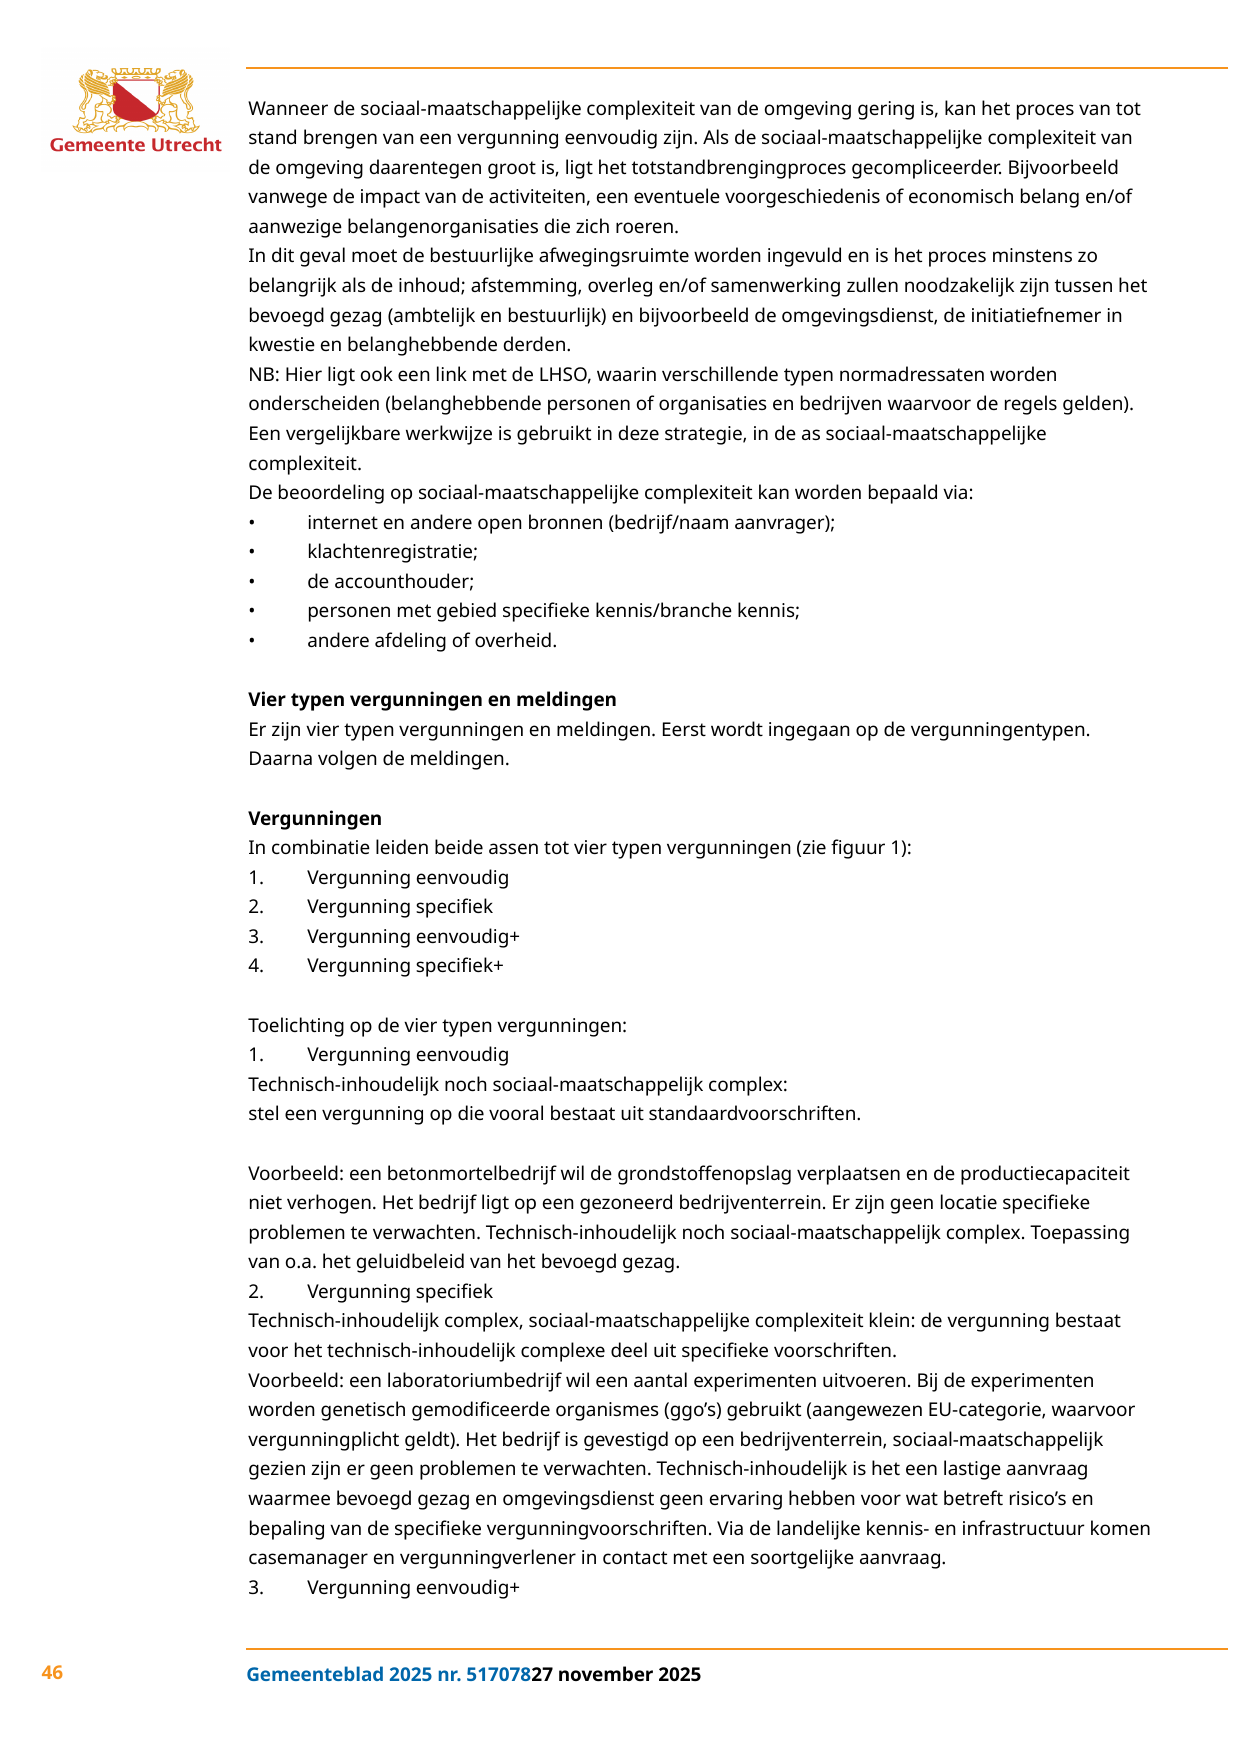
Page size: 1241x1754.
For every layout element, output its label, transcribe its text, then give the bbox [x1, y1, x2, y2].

text Vergunningen [248, 805, 1152, 831]
list Vergunning eenvoudig [248, 864, 1152, 890]
text stel een vergunning op die vooral bestaat uit standaardvoorschriften. [248, 1101, 1152, 1126]
list Vergunning specifiek [248, 893, 1152, 919]
list Vergunning specifiek+ [248, 953, 1152, 978]
text De beoordeling op sociaal-maatschappelijke complexiteit kan worden bepaald via: [248, 479, 1152, 505]
list personen met gebied specifieke kennis/branche kennis; [248, 598, 1152, 623]
text Voorbeeld: een betonmortelbedrijf wil de grondstoffenopslag verplaatsen en de productiecapaciteit niet verhogen. Het bedrijf ligt op een gezoneerd bedrijventerrein. Er zijn geen locatie specifieke problemen te verwachten. Technisch-inhoudelijk noch sociaal-maatschappelijk complex. Toepassing van o.a. het geluidbeleid van het bevoegd gezag. [248, 1160, 1152, 1274]
list de accounthouder; [248, 568, 1152, 594]
list Vergunning eenvoudig+ [248, 923, 1152, 949]
text Voorbeeld: een laboratoriumbedrijf wil een aantal experimenten uitvoeren. Bij de experimenten worden genetisch gemodificeerde organismes (ggo’s) gebruikt (aangewezen EU-categorie, waarvoor vergunningplicht geldt). Het bedrijf is gevestigd op een bedrijventerrein, sociaal-maatschappelijk gezien zijn er geen problemen te verwachten. Technisch-inhoudelijk is het een lastige aanvraag waarmee bevoegd gezag en omgevingsdienst geen ervaring hebben voor wat betreft risico’s en bepaling van de specifieke vergunningvoorschriften. Via de landelijke kennis- en infrastructuur komen casemanager en vergunningverlener in contact met een soortgelijke aanvraag. [248, 1367, 1152, 1570]
list Vergunning specifiek [248, 1278, 1152, 1304]
text In combinatie leiden beide assen tot vier typen vergunningen (zie figuur 1): [248, 834, 1152, 860]
list Vergunning eenvoudig [248, 1041, 1152, 1067]
text Vier typen vergunningen en meldingen [248, 686, 1152, 712]
text In dit geval moet de bestuurlijke afwegingsruimte worden ingevuld en is het proces minstens zo belangrijk als de inhoud; afstemming, overleg en/of samenwerking zullen noodzakelijk zijn tussen het bevoegd gezag (ambtelijk en bestuurlijk) en bijvoorbeeld de omgevingsdienst, de initiatiefnemer in kwestie en belanghebbende derden. [248, 243, 1152, 357]
list internet en andere open bronnen (bedrijf/naam aanvrager); [248, 509, 1152, 535]
list Vergunning eenvoudig+ [248, 1574, 1152, 1600]
text Technisch-inhoudelijk complex, sociaal-maatschappelijke complexiteit klein: de vergunning bestaat voor het technisch-inhoudelijk complexe deel uit specifieke voorschriften. [248, 1308, 1152, 1363]
text NB: Hier ligt ook een link met de LHSO, waarin verschillende typen normadressaten worden onderscheiden (belanghebbende personen of organisaties en bedrijven waarvoor de regels gelden). Een vergelijkbare werkwijze is gebruikt in deze strategie, in de as sociaal-maatschappelijke complexiteit. [248, 361, 1152, 476]
text Wanneer de sociaal-maatschappelijke complexiteit van de omgeving gering is, kan het proces van tot stand brengen van een vergunning eenvoudig zijn. Als de sociaal-maatschappelijke complexiteit van de omgeving daarentegen groot is, ligt het totstandbrengingproces gecompliceerder. Bijvoorbeeld vanwege de impact van de activiteiten, een eventuele voorgeschiedenis of economisch belang en/of aanwezige belangenorganisaties die zich roeren. [248, 95, 1152, 239]
picture [41, 47, 231, 172]
list klachtenregistratie; [248, 538, 1152, 564]
list andere afdeling of overheid. [248, 627, 1152, 653]
text Technisch-inhoudelijk noch sociaal-maatschappelijk complex: [248, 1071, 1152, 1097]
text Er zijn vier typen vergunningen en meldingen. Eerst wordt ingegaan op de vergunningentypen. Daarna volgen de meldingen. [248, 716, 1152, 771]
text Toelichting op de vier typen vergunningen: [248, 1012, 1152, 1038]
